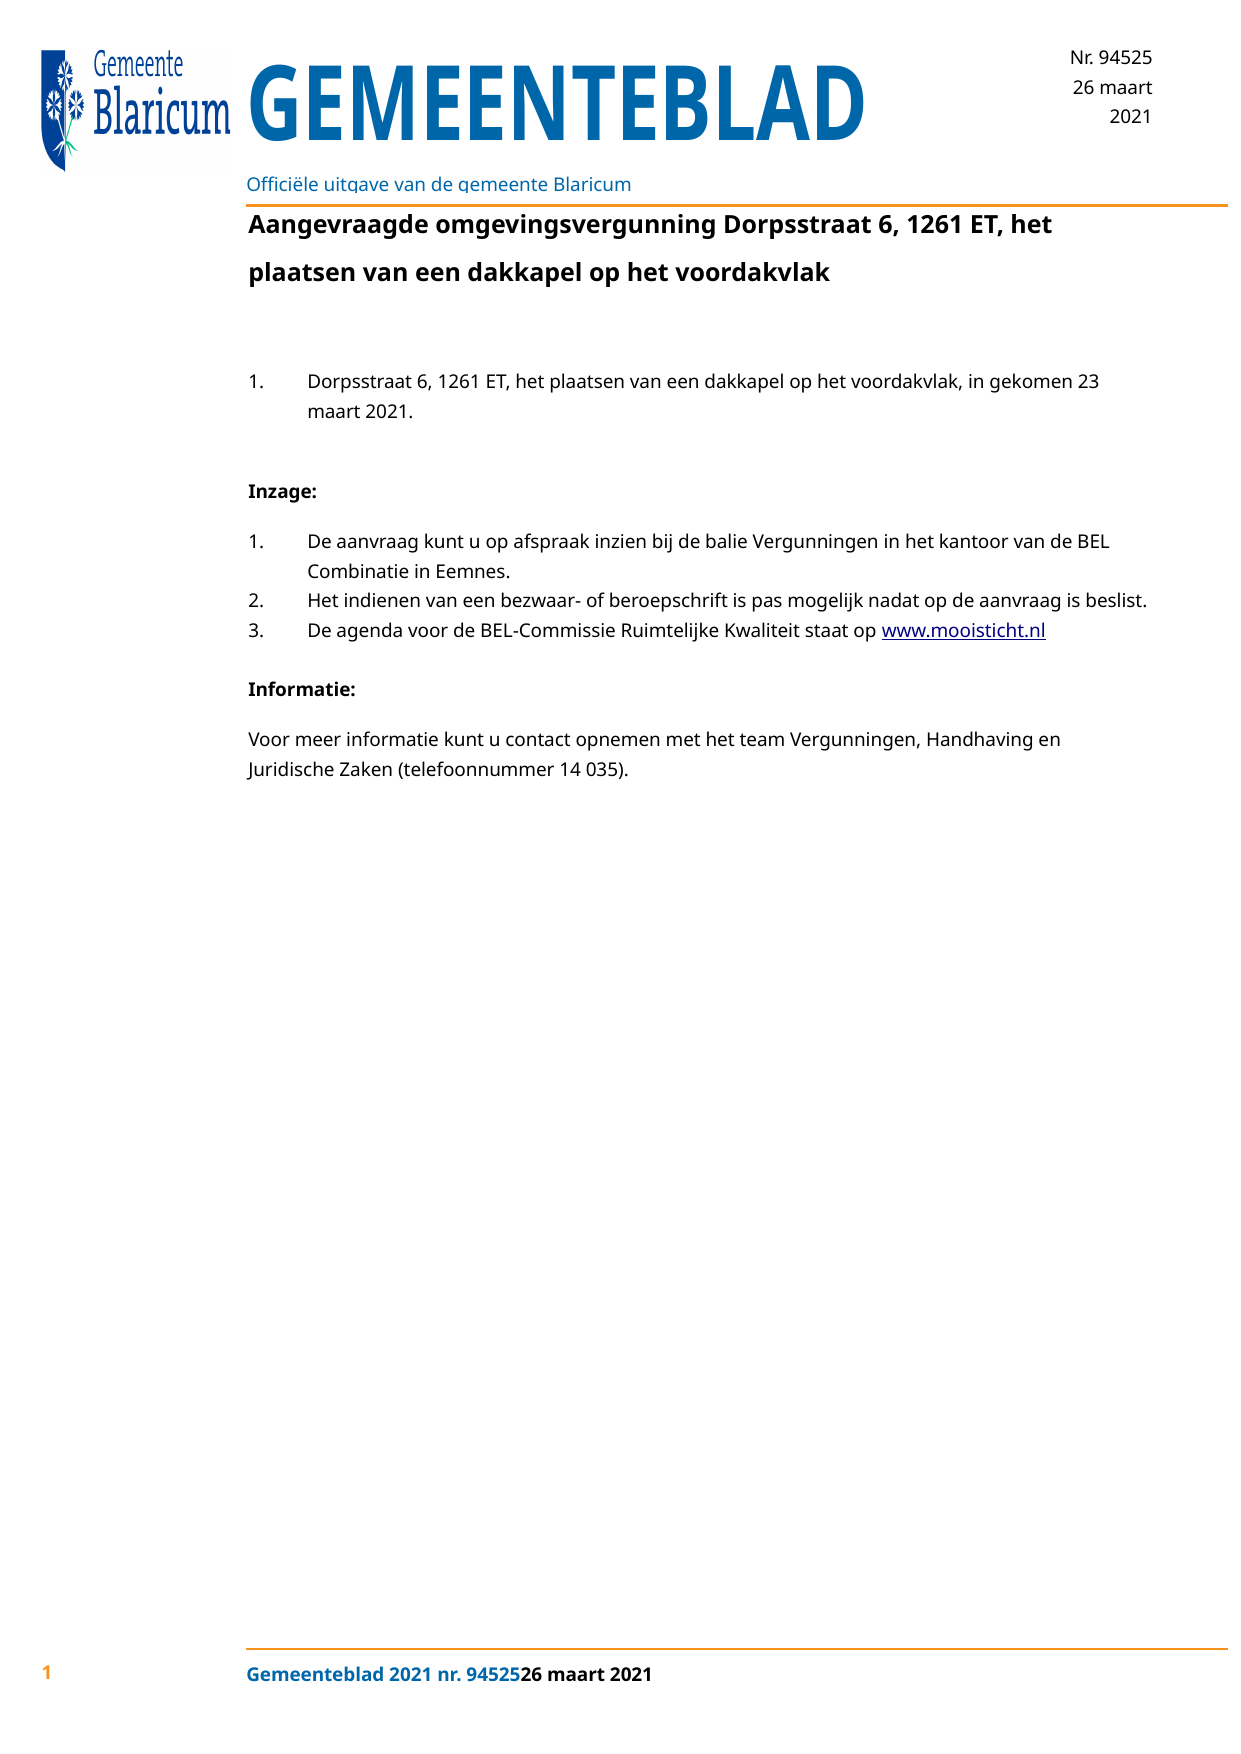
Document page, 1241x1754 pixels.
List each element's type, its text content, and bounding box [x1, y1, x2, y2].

text Informatie: [248, 676, 1152, 702]
picture [41, 47, 231, 172]
text Inzage: [248, 478, 1152, 504]
list Het indienen van een bezwaar- of beroepschrift is pas mogelijk nadat op de aanvraag is beslist. [248, 587, 1152, 613]
list Dorpsstraat 6, 1261 ET, het plaatsen van een dakkapel op het voordakvlak, in gekomen 23 maart 2021. [248, 368, 1152, 424]
text Voor meer informatie kunt u contact opnemen met het team Vergunningen, Handhaving en Juridische Zaken (telefoonnummer 14 035). [248, 727, 1152, 782]
list De agenda voor de BEL-Commissie Ruimtelijke Kwaliteit staat op www.mooisticht.nl [248, 617, 1152, 643]
list De aanvraag kunt u op afspraak inzien bij de balie Vergunningen in het kantoor van de BEL Combinatie in Eemnes. [248, 528, 1152, 584]
text Aangevraagde omgevingsvergunning Dorpsstraat 6, 1261 ET, het plaatsen van een dakkapel op het voordakvlak [248, 207, 1152, 288]
